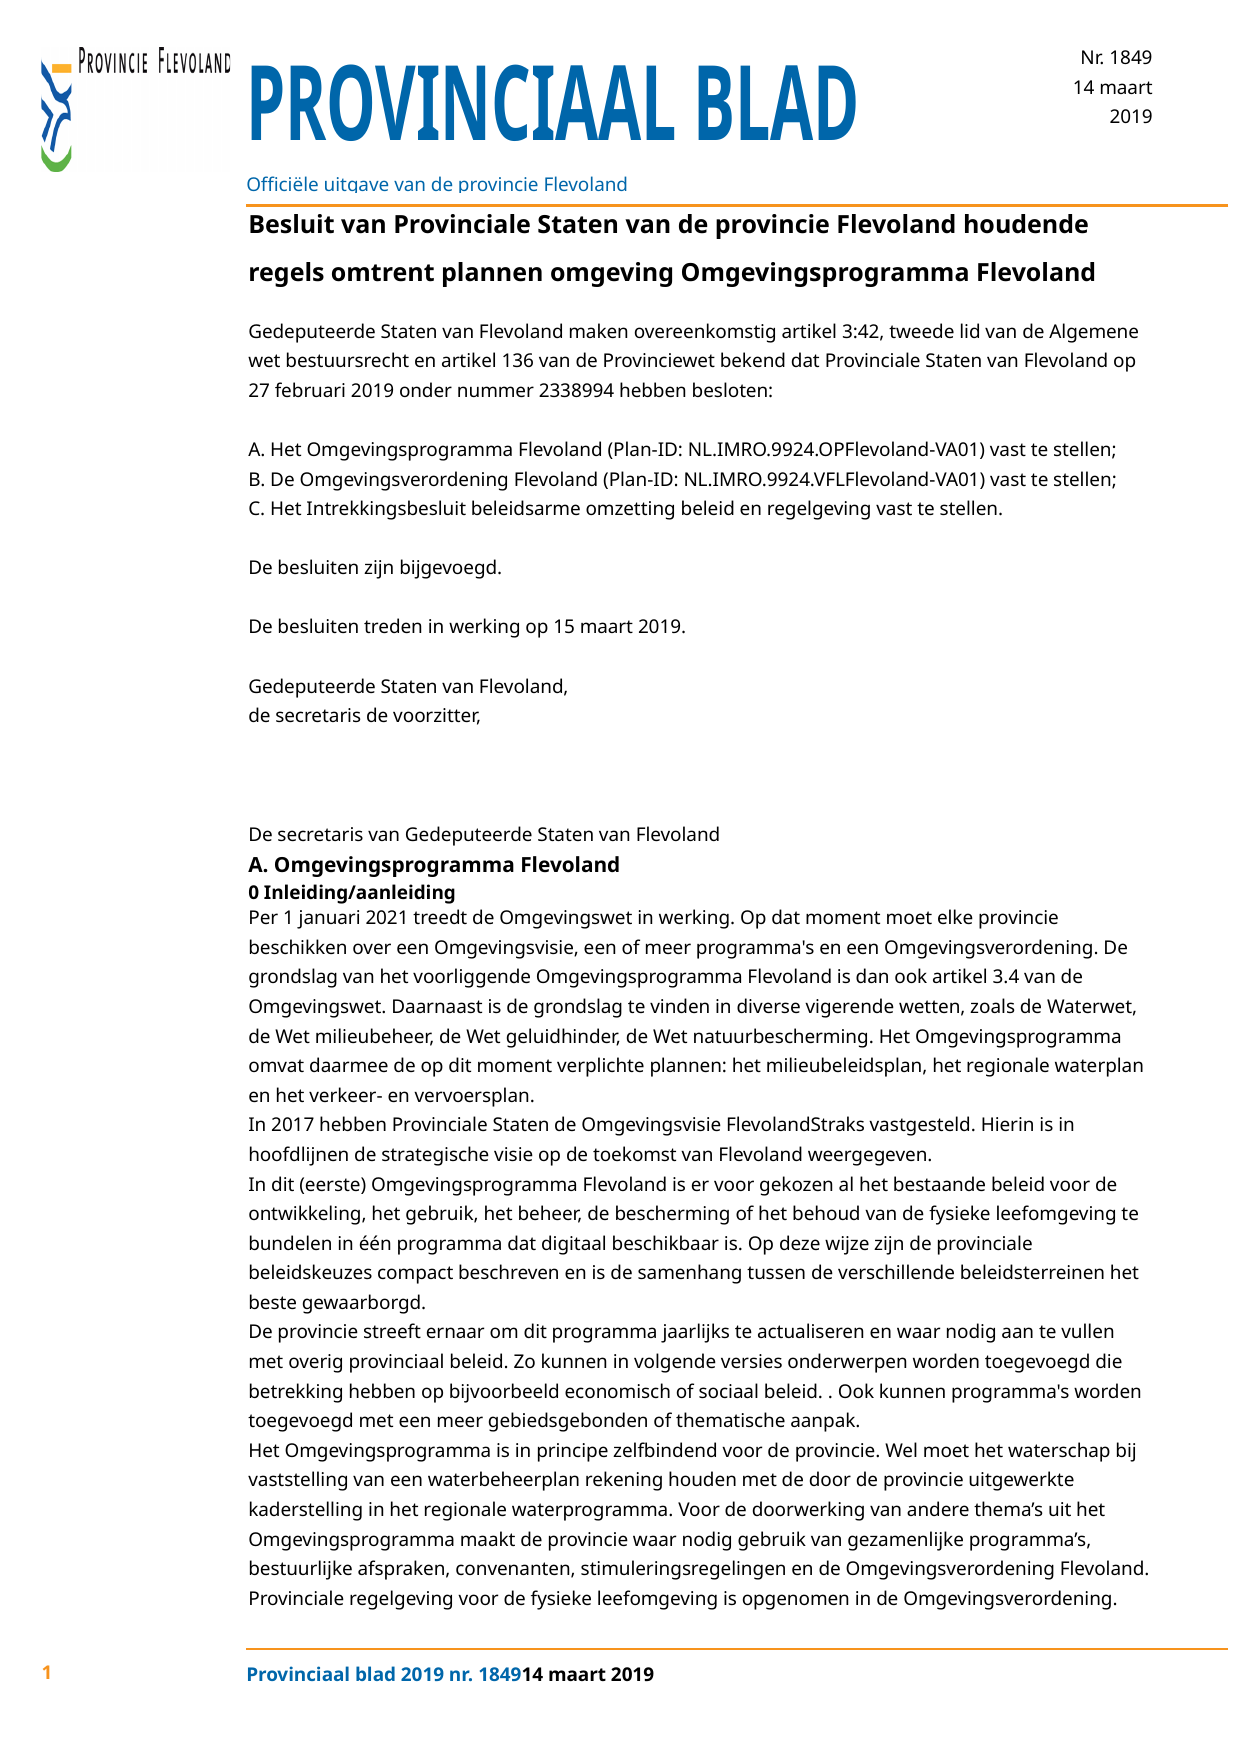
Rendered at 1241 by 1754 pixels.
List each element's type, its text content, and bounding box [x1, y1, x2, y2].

picture [41, 47, 231, 172]
text De besluiten zijn bijgevoegd. [248, 554, 1152, 580]
text 0 Inleiding/aanleiding [248, 879, 1152, 904]
text Provinciale regelgeving voor de fysieke leefomgeving is opgenomen in de Omgevingsverordening. [248, 1585, 1152, 1611]
text Per 1 januari 2021 treedt de Omgevingswet in werking. Op dat moment moet elke provincie beschikken over een Omgevingsvisie, een of meer programma's en een Omgevingsverordening. De grondslag van het voorliggende Omgevingsprogramma Flevoland is dan ook artikel 3.4 van de Omgevingswet. Daarnaast is de grondslag te vinden in diverse vigerende wetten, zoals de Waterwet, de Wet milieubeheer, de Wet geluidhinder, de Wet natuurbescherming. Het Omgevingsprogramma omvat daarmee de op dit moment verplichte plannen: het milieubeleidsplan, het regionale waterplan en het verkeer- en vervoersplan. [248, 904, 1152, 1108]
text B. De Omgevingsverordening Flevoland (Plan-ID: NL.IMRO.9924.VFLFlevoland-VA01) vast te stellen; [248, 466, 1152, 492]
text Gedeputeerde Staten van Flevoland, [248, 673, 1152, 699]
text De secretaris van Gedeputeerde Staten van Flevoland [248, 821, 1152, 847]
text De provincie streeft ernaar om dit programma jaarlijks te actualiseren en waar nodig aan te vullen met overig provinciaal beleid. Zo kunnen in volgende versies onderwerpen worden toegevoegd die betrekking hebben op bijvoorbeeld economisch of sociaal beleid. . Ook kunnen programma's worden toegevoegd met een meer gebiedsgebonden of thematische aanpak. [248, 1319, 1152, 1433]
text de secretaris de voorzitter, [248, 702, 1152, 728]
text Besluit van Provinciale Staten van de provincie Flevoland houdende regels omtrent plannen omgeving Omgevingsprogramma Flevoland [248, 207, 1152, 288]
text C. Het Intrekkingsbesluit beleidsarme omzetting beleid en regelgeving vast te stellen. [248, 495, 1152, 521]
text De besluiten treden in werking op 15 maart 2019. [248, 614, 1152, 639]
text A. Omgevingsprogramma Flevoland [248, 850, 1152, 879]
text Het Omgevingsprogramma is in principe zelfbindend voor de provincie. Wel moet het waterschap bij vaststelling van een waterbeheerplan rekening houden met de door de provincie uitgewerkte kaderstelling in het regionale waterprogramma. Voor de doorwerking van andere thema’s uit het Omgevingsprogramma maakt de provincie waar nodig gebruik van gezamenlijke programma’s, bestuurlijke afspraken, convenanten, stimuleringsregelingen en de Omgevingsverordening Flevoland. [248, 1437, 1152, 1581]
text In dit (eerste) Omgevingsprogramma Flevoland is er voor gekozen al het bestaande beleid voor de ontwikkeling, het gebruik, het beheer, de bescherming of het behoud van de fysieke leefomgeving te bundelen in één programma dat digitaal beschikbaar is. Op deze wijze zijn de provinciale beleidskeuzes compact beschreven en is de samenhang tussen de verschillende beleidsterreinen het beste gewaarborgd. [248, 1171, 1152, 1315]
text In 2017 hebben Provinciale Staten de Omgevingsvisie FlevolandStraks vastgesteld. Hierin is in hoofdlijnen de strategische visie op de toekomst van Flevoland weergegeven. [248, 1112, 1152, 1167]
text Gedeputeerde Staten van Flevoland maken overeenkomstig artikel 3:42, tweede lid van de Algemene wet bestuursrecht en artikel 136 van de Provinciewet bekend dat Provinciale Staten van Flevoland op 27 februari 2019 onder nummer 2338994 hebben besloten: [248, 318, 1152, 403]
text A. Het Omgevingsprogramma Flevoland (Plan-ID: NL.IMRO.9924.OPFlevoland-VA01) vast te stellen; [248, 436, 1152, 462]
